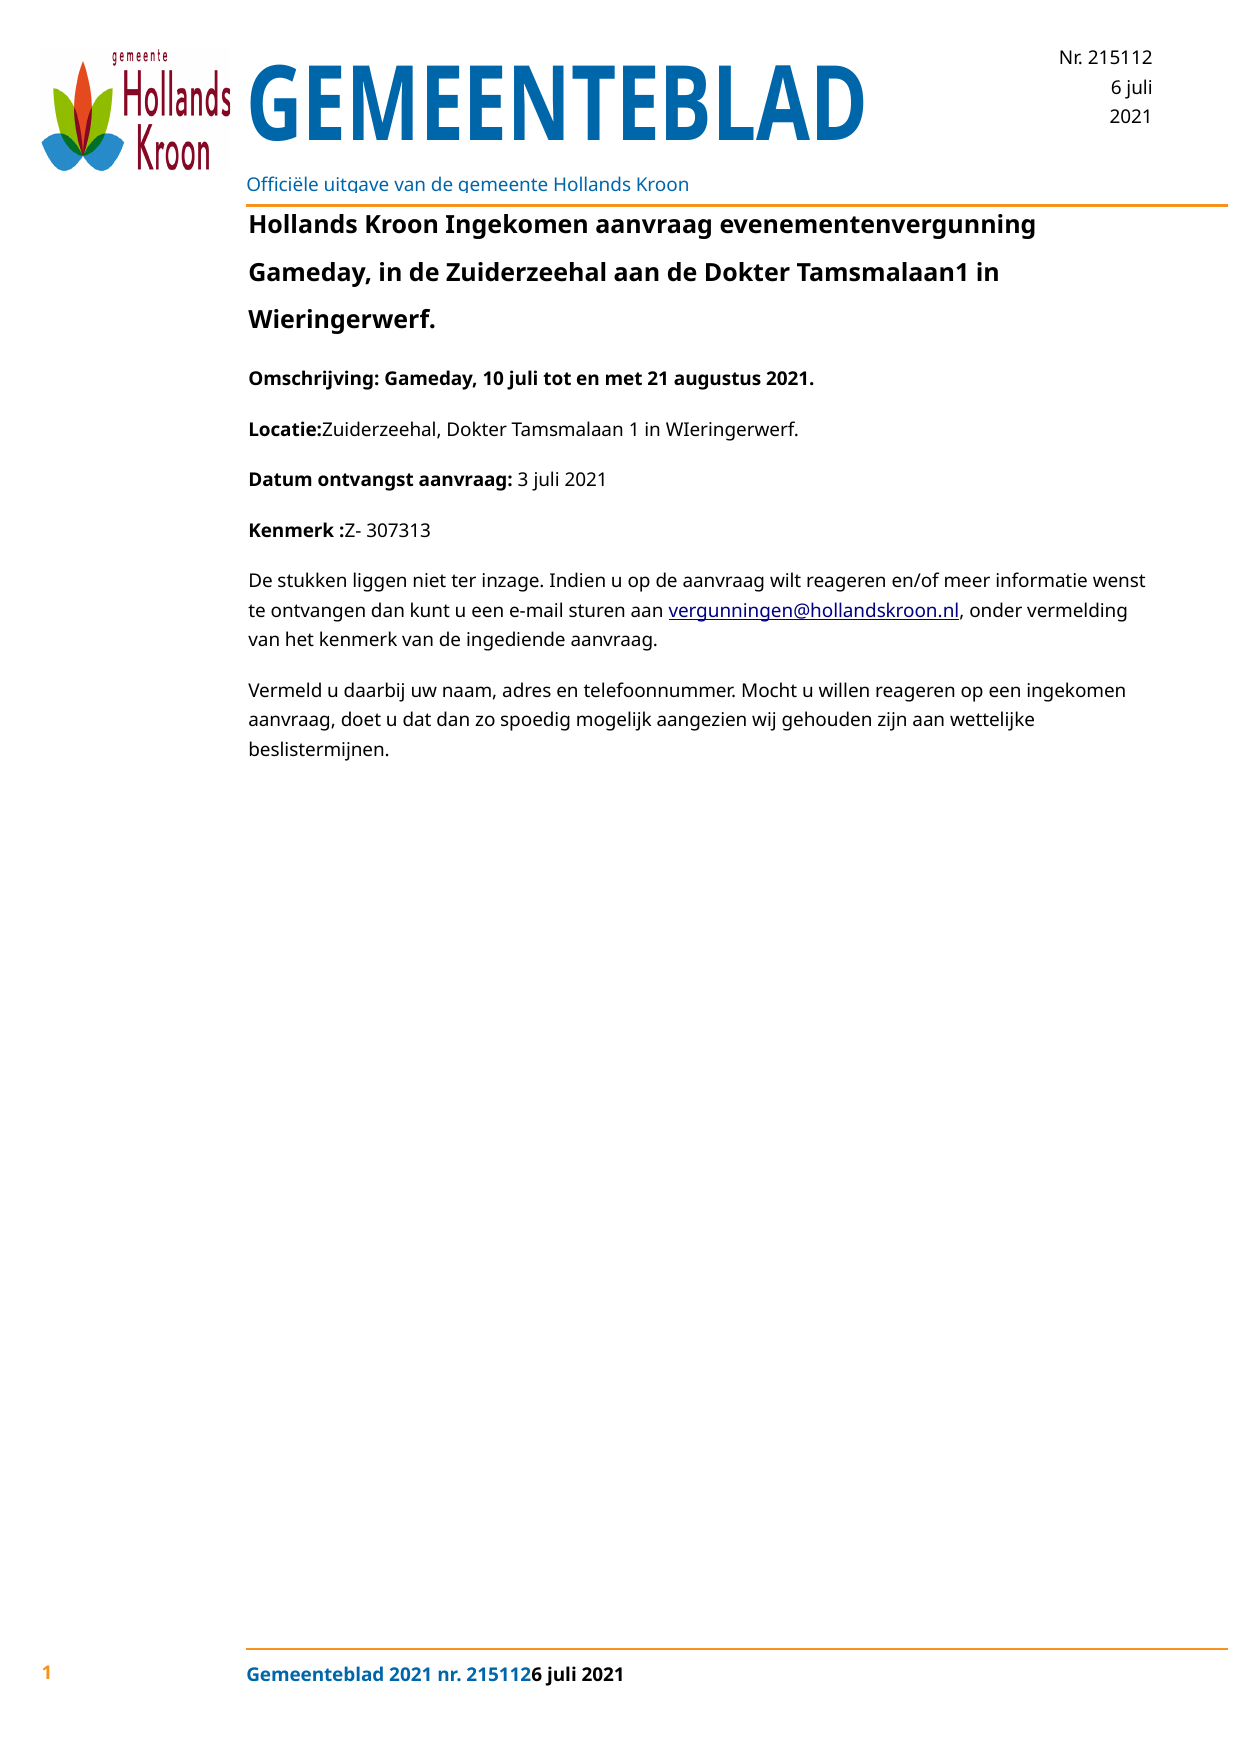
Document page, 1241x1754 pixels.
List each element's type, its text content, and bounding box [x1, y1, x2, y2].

picture [41, 47, 231, 172]
text Omschrijving: Gameday, 10 juli tot en met 21 augustus 2021. [248, 366, 1152, 391]
text Kenmerk :Z- 307313 [248, 517, 1152, 542]
text Locatie:Zuiderzeehal, Dokter Tamsmalaan 1 in WIeringerwerf. [248, 416, 1152, 442]
text Vermeld u daarbij uw naam, adres en telefoonnummer. Mocht u willen reageren op een ingekomen aanvraag, doet u dat dan zo spoedig mogelijk aangezien wij gehouden zijn aan wettelijke beslistermijnen. [248, 677, 1152, 762]
text De stukken liggen niet ter inzage. Indien u op de aanvraag wilt reageren en/of meer informatie wenst te ontvangen dan kunt u een e-mail sturen aan vergunningen@hollandskroon.nl, onder vermelding van het kenmerk van de ingediende aanvraag. [248, 567, 1152, 652]
text Hollands Kroon Ingekomen aanvraag evenementenvergunning Gameday, in de Zuiderzeehal aan de Dokter Tamsmalaan1 in Wieringerwerf. [248, 207, 1152, 336]
text Datum ontvangst aanvraag: 3 juli 2021 [248, 466, 1152, 492]
